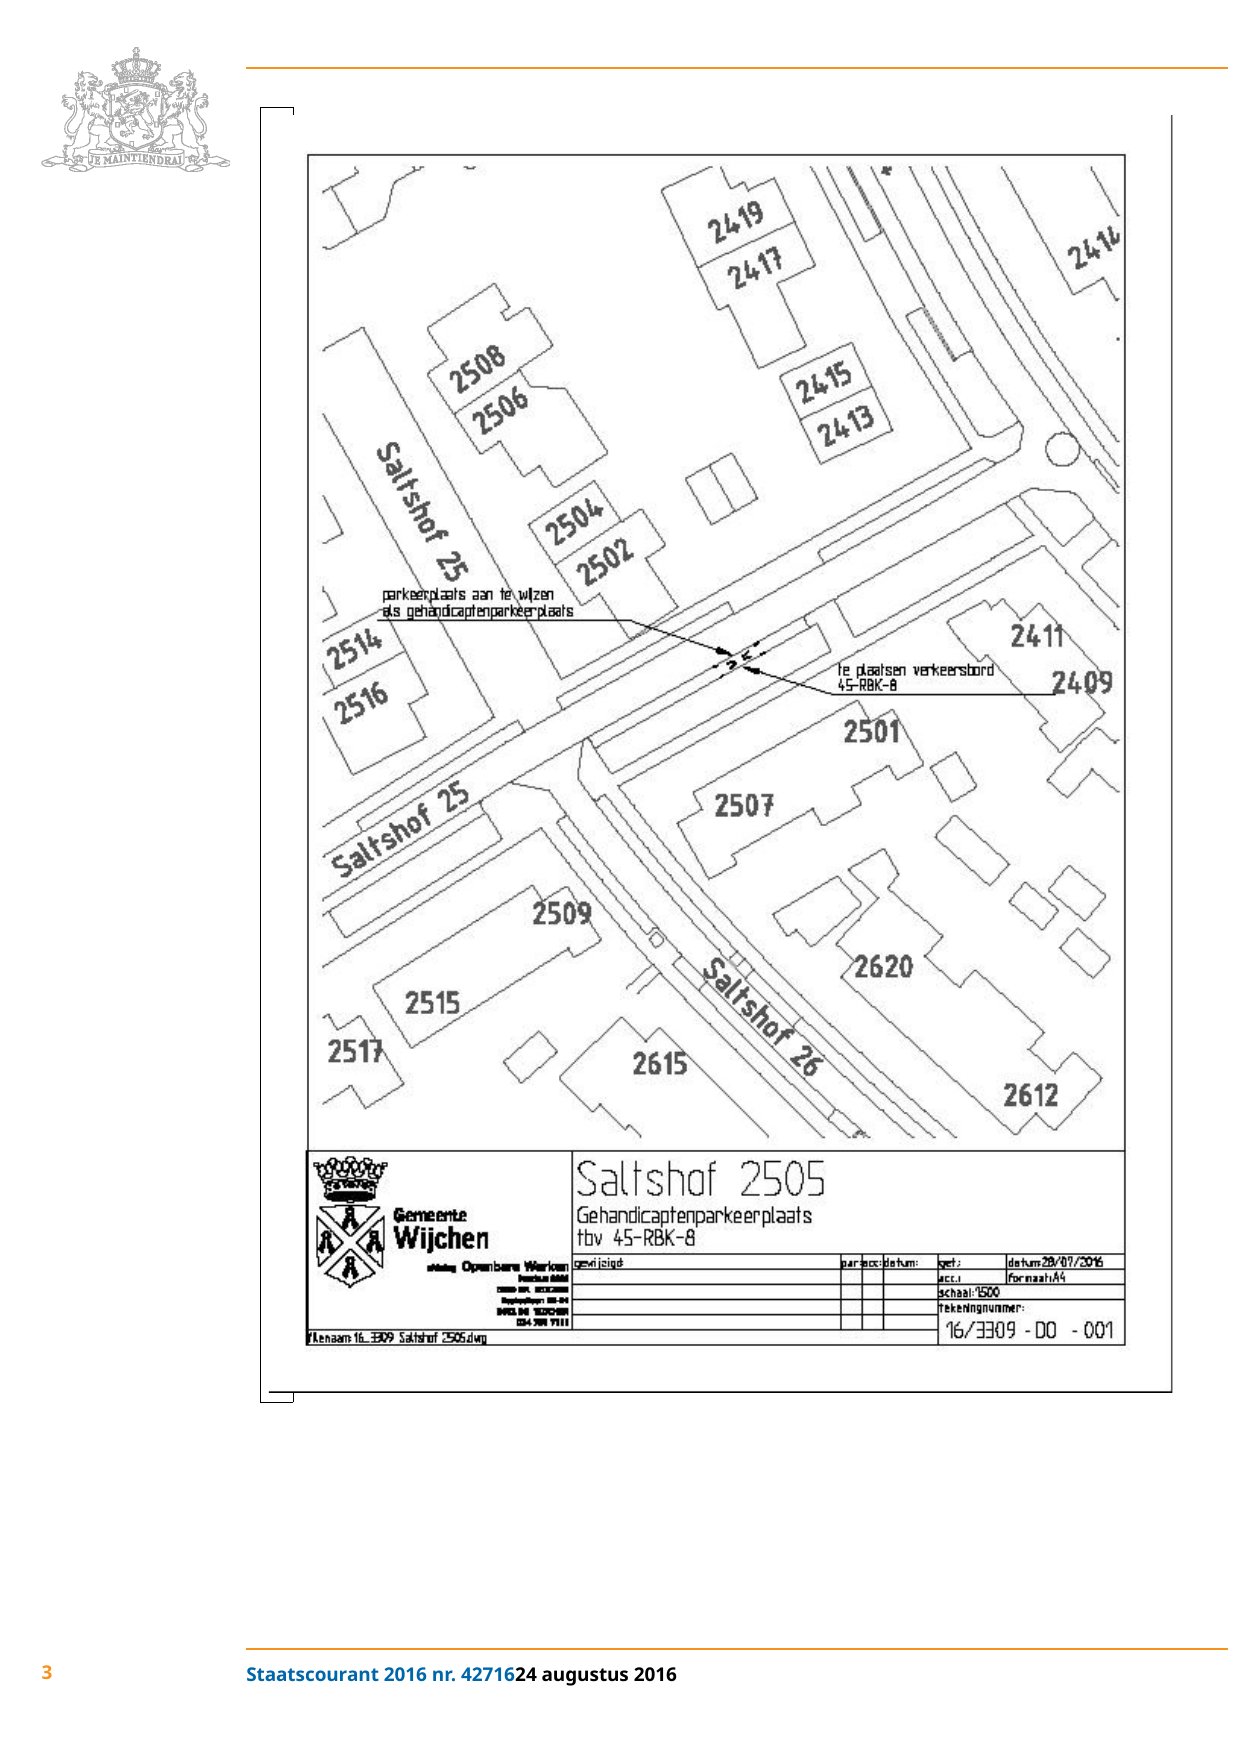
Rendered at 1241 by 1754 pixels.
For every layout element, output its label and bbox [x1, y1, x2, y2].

picture [268, 115, 1173, 1393]
picture [41, 47, 231, 172]
